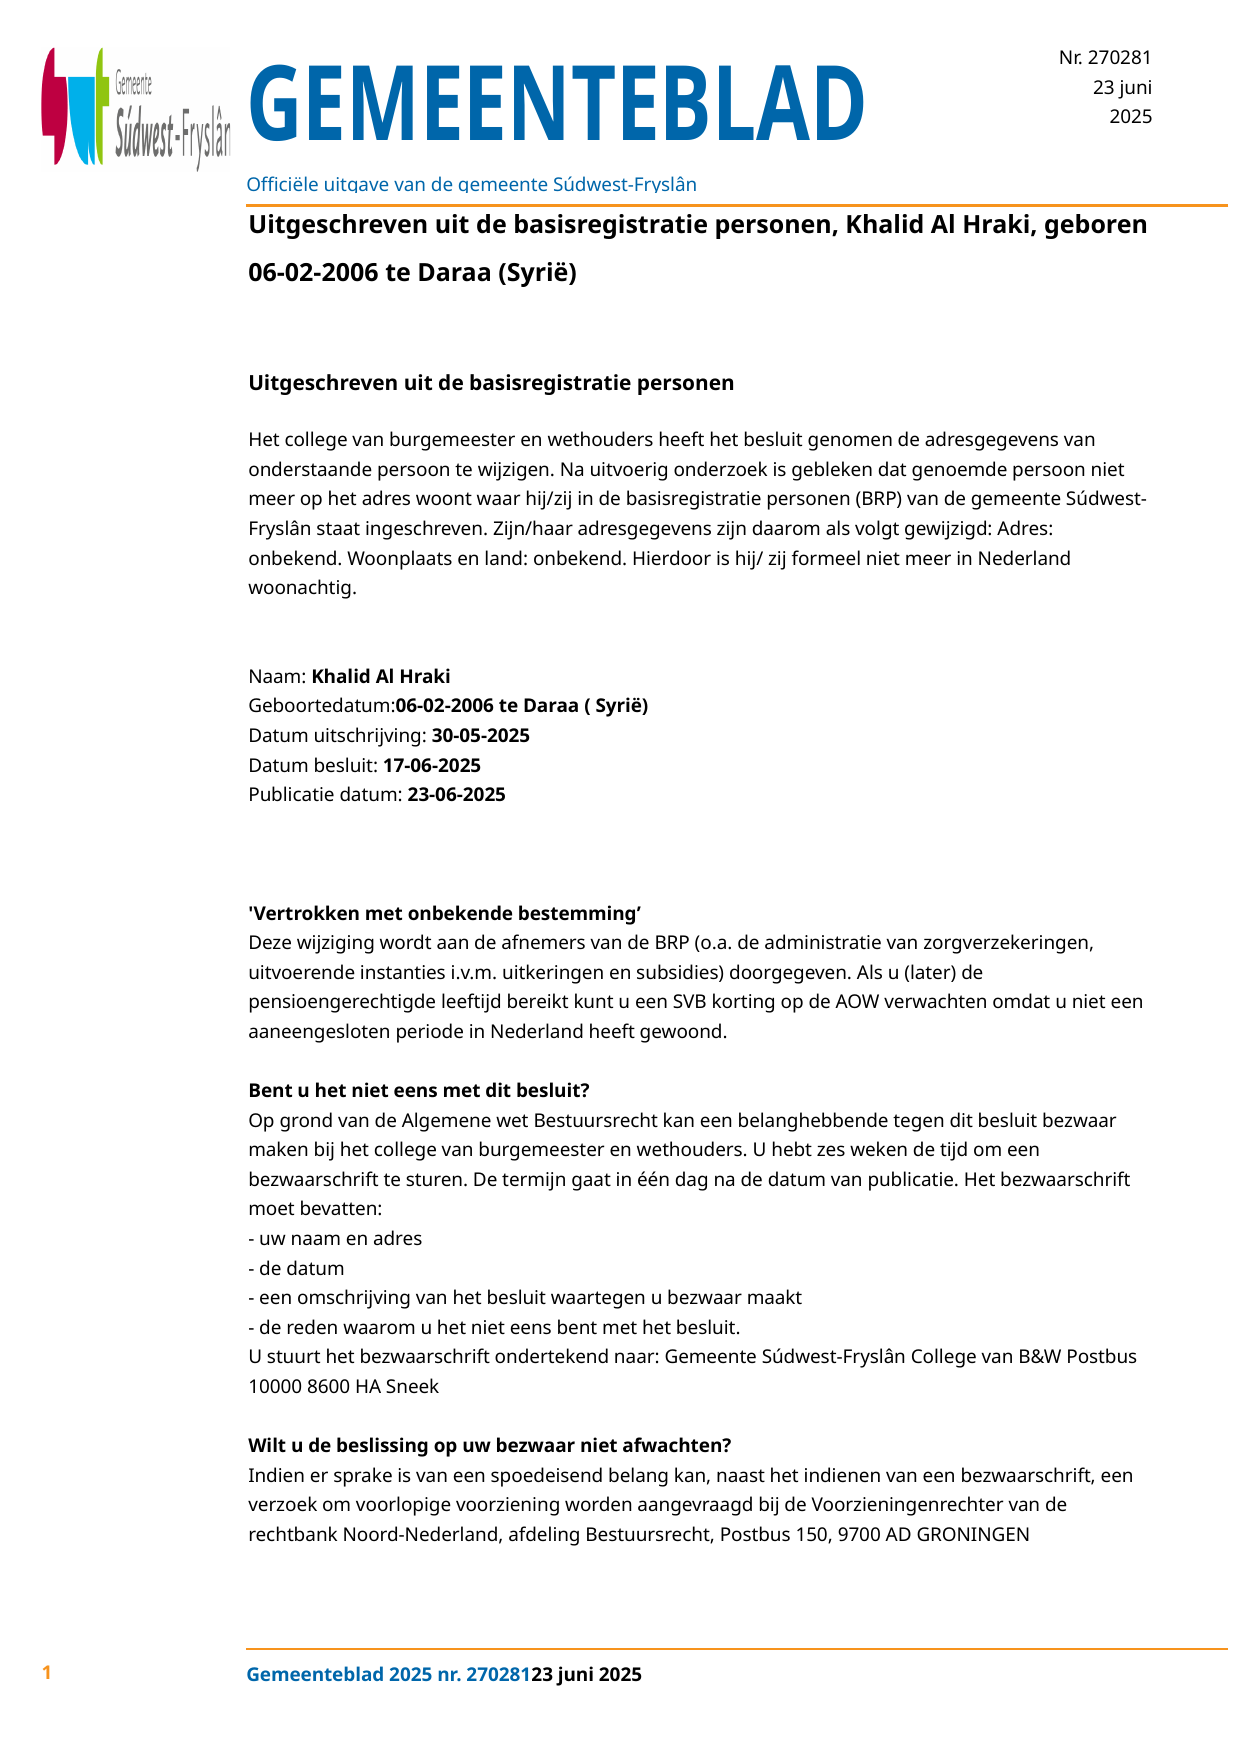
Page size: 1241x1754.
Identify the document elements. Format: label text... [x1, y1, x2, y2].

text - de datum [248, 1255, 1152, 1280]
text - een omschrijving van het besluit waartegen u bezwaar maakt [248, 1284, 1152, 1310]
text Uitgeschreven uit de basisregistratie personen, Khalid Al Hraki, geboren 06-02-2006 te Daraa (Syrië) [248, 207, 1152, 288]
text Publicatie datum: 23-06-2025 [248, 781, 1152, 807]
text - uw naam en adres [248, 1225, 1152, 1251]
text Deze wijziging wordt aan de afnemers van de BRP (o.a. de administratie van zorgverzekeringen, uitvoerende instanties i.v.m. uitkeringen en subsidies) doorgegeven. Als u (later) de pensioengerechtigde leeftijd bereikt kunt u een SVB korting op de AOW verwachten omdat u niet een aaneengesloten periode in Nederland heeft gewoond. [248, 929, 1152, 1044]
text Bent u het niet eens met dit besluit? [248, 1077, 1152, 1103]
text Datum uitschrijving: 30-05-2025 [248, 722, 1152, 748]
text Op grond van de Algemene wet Bestuursrecht kan een belanghebbende tegen dit besluit bezwaar maken bij het college van burgemeester en wethouders. U hebt zes weken de tijd om een bezwaarschrift te sturen. De termijn gaat in één dag na de datum van publicatie. Het bezwaarschrift moet bevatten: [248, 1107, 1152, 1221]
text Wilt u de beslissing op uw bezwaar niet afwachten? [248, 1432, 1152, 1458]
picture [41, 47, 231, 172]
text 'Vertrokken met onbekende bestemming’ [248, 900, 1152, 925]
text Geboortedatum:06-02-2006 te Daraa ( Syrië) [248, 693, 1152, 718]
text Datum besluit: 17-06-2025 [248, 752, 1152, 777]
text U stuurt het bezwaarschrift ondertekend naar: Gemeente Súdwest-Fryslân College van B&W Postbus 10000 8600 HA Sneek [248, 1343, 1152, 1399]
text Het college van burgemeester en wethouders heeft het besluit genomen de adresgegevens van onderstaande persoon te wijzigen. Na uitvoerig onderzoek is gebleken dat genoemde persoon niet meer op het adres woont waar hij/zij in de basisregistratie personen (BRP) van de gemeente Súdwest-Fryslân staat ingeschreven. Zijn/haar adresgegevens zijn daarom als volgt gewijzigd: Adres: onbekend. Woonplaats en land: onbekend. Hierdoor is hij/ zij formeel niet meer in Nederland woonachtig. [248, 426, 1152, 600]
text Naam: Khalid Al Hraki [248, 663, 1152, 689]
text - de reden waarom u het niet eens bent met het besluit. [248, 1314, 1152, 1339]
text Uitgeschreven uit de basisregistratie personen [248, 368, 1152, 397]
text Indien er sprake is van een spoedeisend belang kan, naast het indienen van een bezwaarschrift, een verzoek om voorlopige voorziening worden aangevraagd bij de Voorzieningenrechter van de rechtbank Noord-Nederland, afdeling Bestuursrecht, Postbus 150, 9700 AD GRONINGEN [248, 1462, 1152, 1547]
